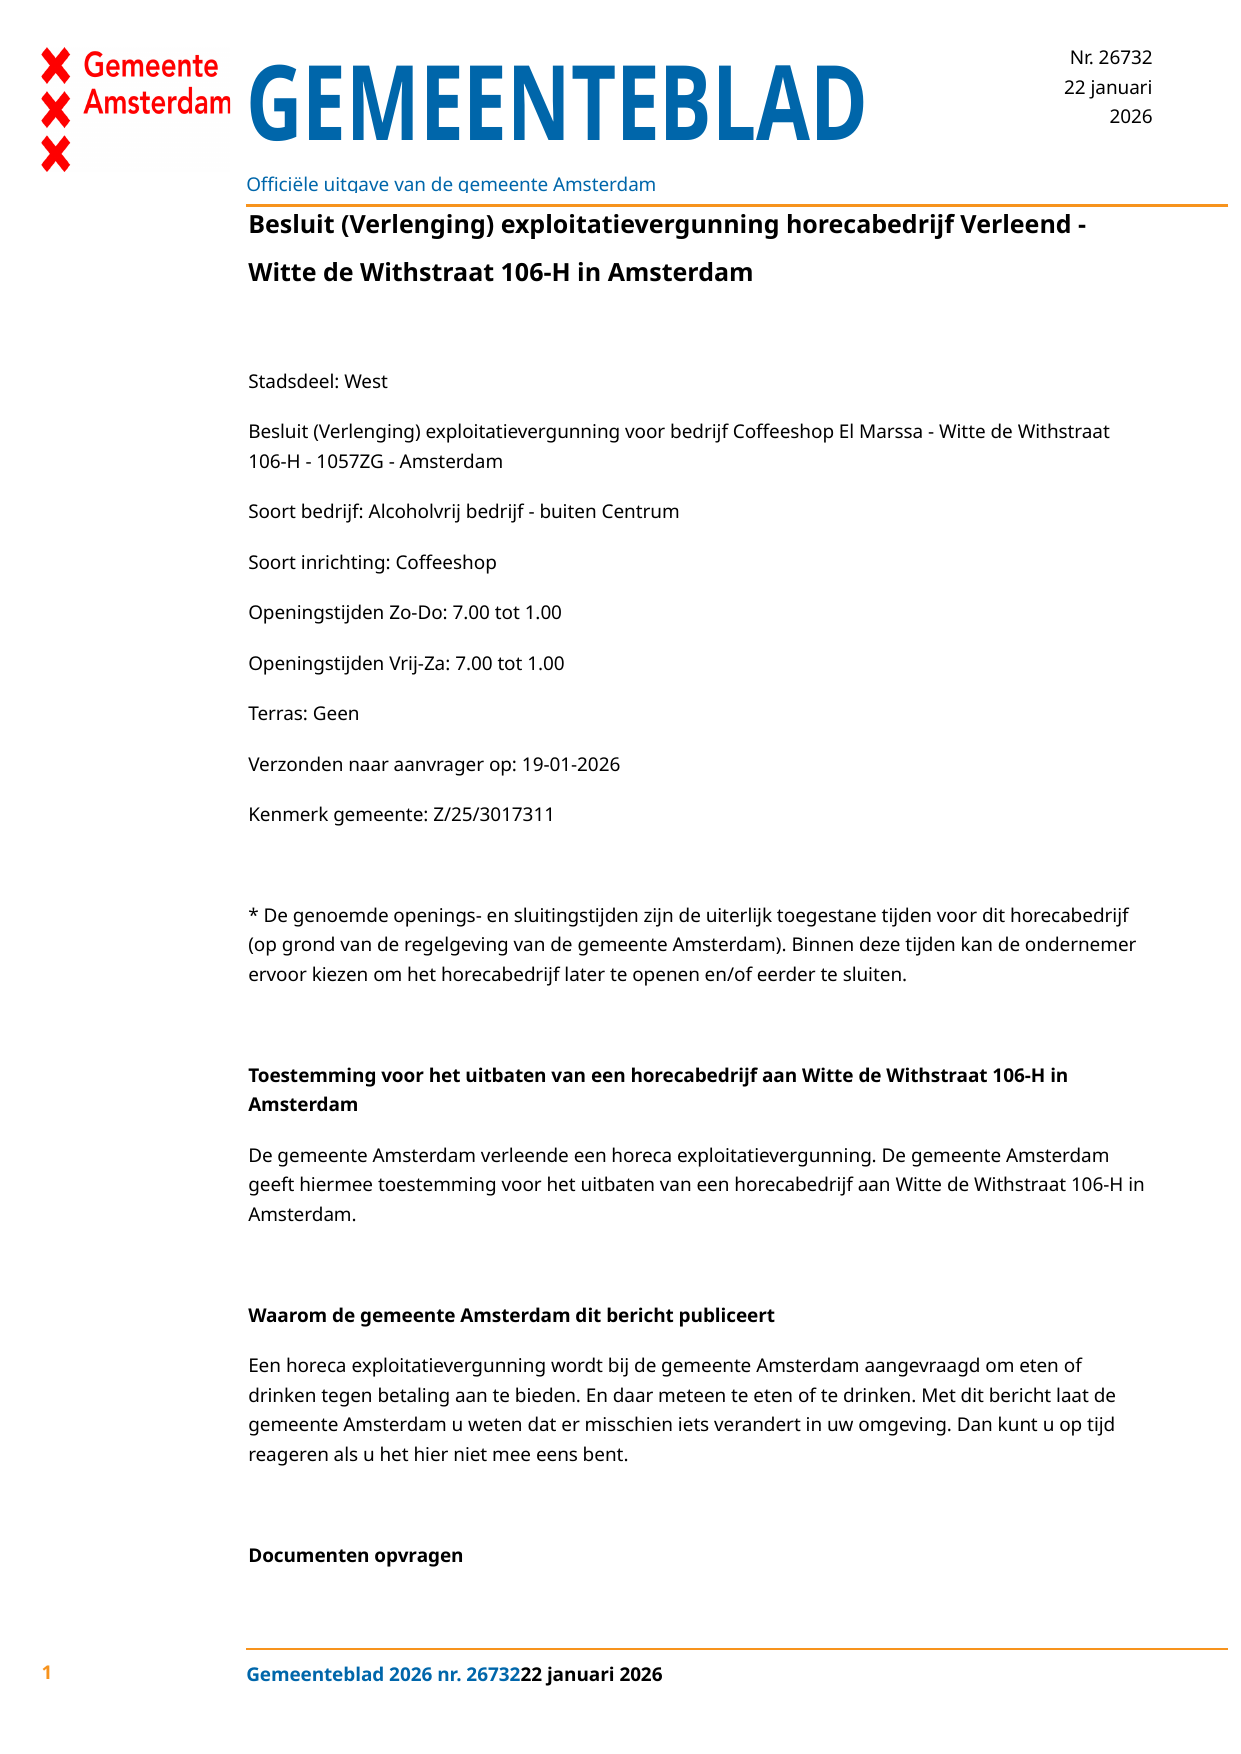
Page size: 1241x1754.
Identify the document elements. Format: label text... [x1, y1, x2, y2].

text Openingstijden Vrij-Za: 7.00 tot 1.00 [248, 650, 1152, 676]
picture [41, 47, 231, 172]
text Soort bedrijf: Alcoholvrij bedrijf - buiten Centrum [248, 499, 1152, 524]
text Soort inrichting: Coffeeshop [248, 549, 1152, 575]
text Toestemming voor het uitbaten van een horecabedrijf aan Witte de Withstraat 106-H in Amsterdam [248, 1062, 1152, 1117]
text Stadsdeel: West [248, 368, 1152, 394]
text Documenten opvragen [248, 1542, 1152, 1568]
text Kenmerk gemeente: Z/25/3017311 [248, 801, 1152, 827]
text Besluit (Verlenging) exploitatievergunning voor bedrijf Coffeeshop El Marssa - Witte de Withstraat 106-H - 1057ZG - Amsterdam [248, 419, 1152, 474]
text Openingstijden Zo-Do: 7.00 tot 1.00 [248, 599, 1152, 625]
text Terras: Geen [248, 700, 1152, 726]
text Besluit (Verlenging) exploitatievergunning horecabedrijf Verleend - Witte de Withstraat 106-H in Amsterdam [248, 207, 1152, 288]
text * De genoemde openings- en sluitingstijden zijn de uiterlijk toegestane tijden voor dit horecabedrijf (op grond van de regelgeving van de gemeente Amsterdam). Binnen deze tijden kan de ondernemer ervoor kiezen om het horecabedrijf later te openen en/of eerder te sluiten. [248, 902, 1152, 987]
text De gemeente Amsterdam verleende een horeca exploitatievergunning. De gemeente Amsterdam geeft hiermee toestemming voor het uitbaten van een horecabedrijf aan Witte de Withstraat 106-H in Amsterdam. [248, 1142, 1152, 1227]
text Een horeca exploitatievergunning wordt bij de gemeente Amsterdam aangevraagd om eten of drinken tegen betaling aan te bieden. En daar meteen te eten of te drinken. Met dit bericht laat de gemeente Amsterdam u weten dat er misschien iets verandert in uw omgeving. Dan kunt u op tijd reageren als u het hier niet mee eens bent. [248, 1352, 1152, 1467]
text Verzonden naar aanvrager op: 19-01-2026 [248, 751, 1152, 777]
text Waarom de gemeente Amsterdam dit bericht publiceert [248, 1302, 1152, 1328]
